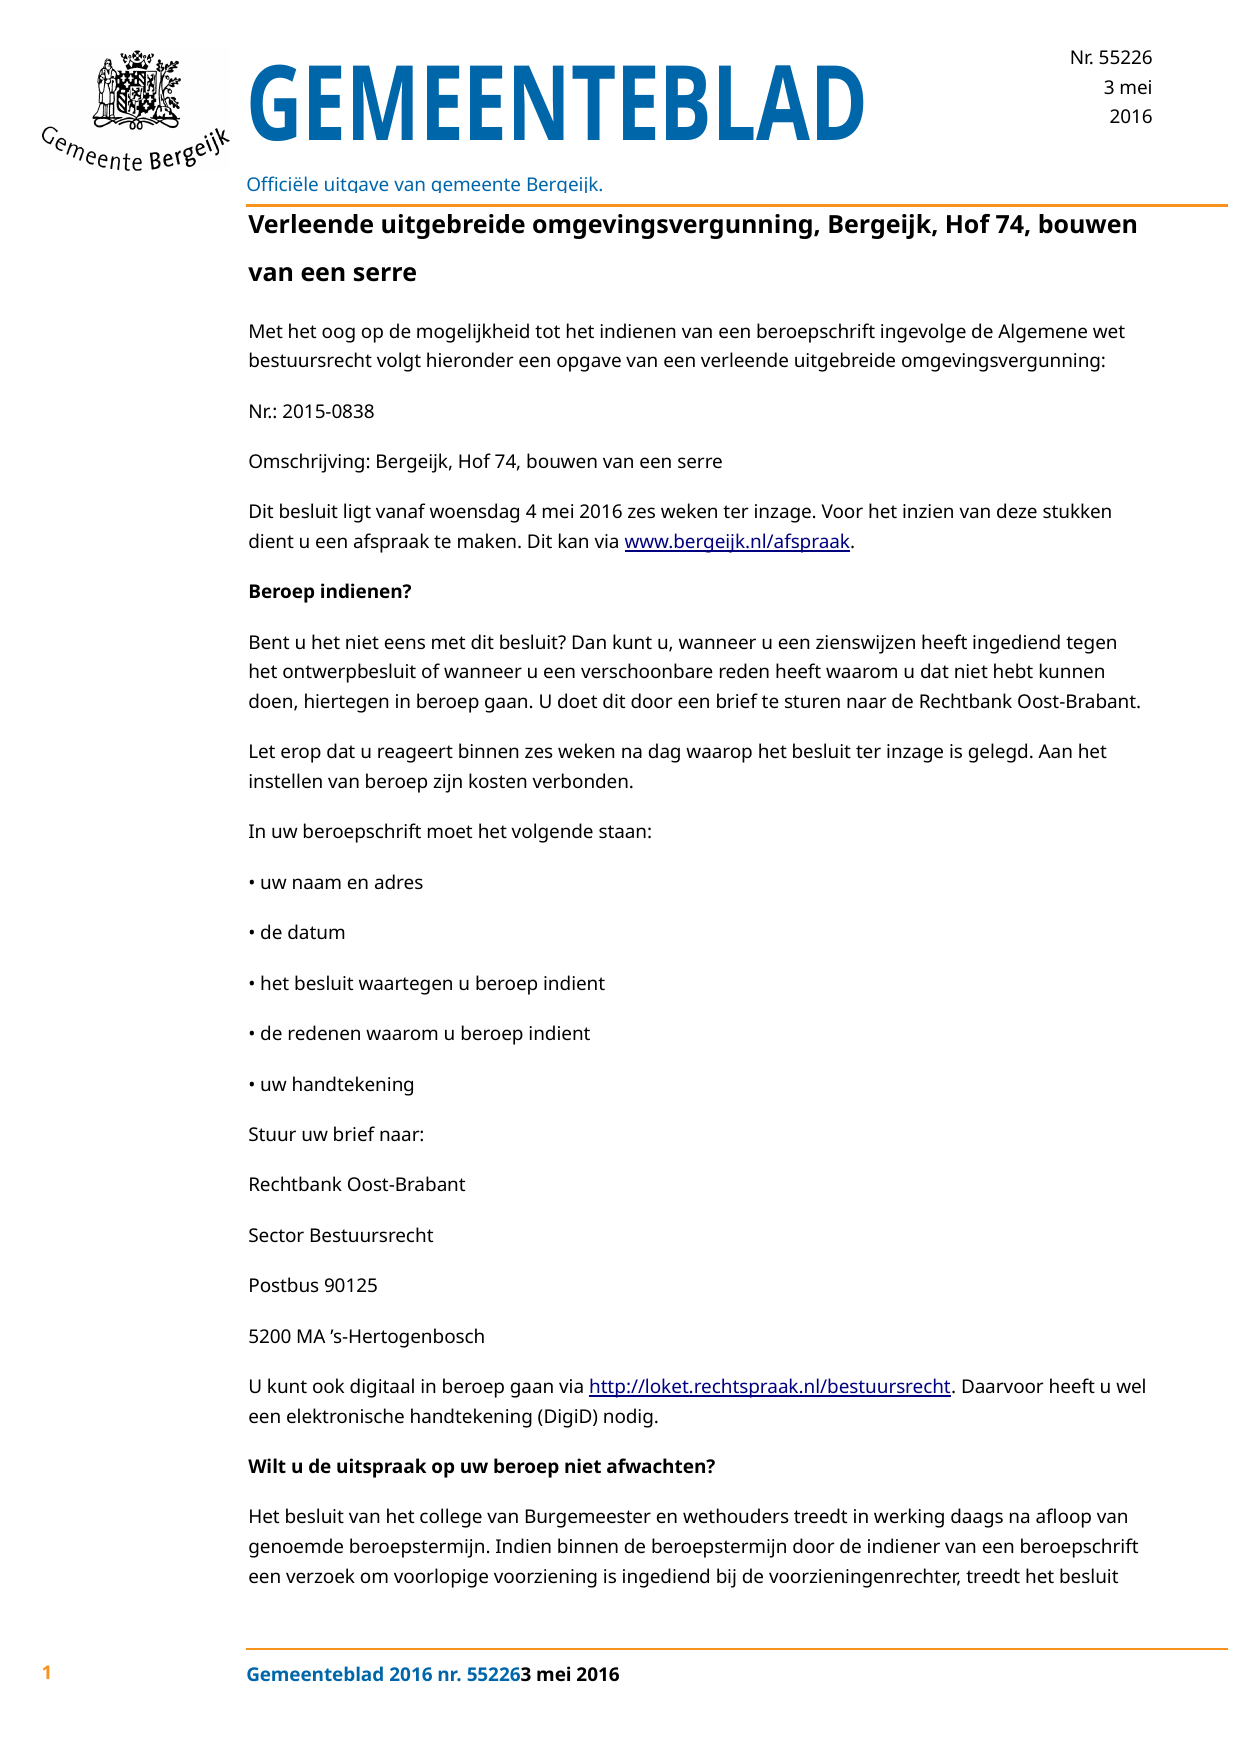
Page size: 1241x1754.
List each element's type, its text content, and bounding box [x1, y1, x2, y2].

text Het besluit van het college van Burgemeester en wethouders treedt in werking daags na afloop van genoemde beroepstermijn. Indien binnen de beroepstermijn door de indiener van een beroepschrift een verzoek om voorlopige voorziening is ingediend bij de voorzieningenrechter, treedt het besluit [248, 1504, 1152, 1589]
text Let erop dat u reageert binnen zes weken na dag waarop het besluit ter inzage is gelegd. Aan het instellen van beroep zijn kosten verbonden. [248, 739, 1152, 794]
text • het besluit waartegen u beroep indient [248, 970, 1152, 996]
text In uw beroepschrift moet het volgende staan: [248, 819, 1152, 844]
text • uw naam en adres [248, 869, 1152, 895]
text Omschrijving: Bergeijk, Hof 74, bouwen van een serre [248, 448, 1152, 474]
text Sector Bestuursrecht [248, 1222, 1152, 1248]
text • de redenen waarom u beroep indient [248, 1020, 1152, 1046]
text U kunt ook digitaal in beroep gaan via http://loket.rechtspraak.nl/bestuursrecht. Daarvoor heeft u wel een elektronische handtekening (DigiD) nodig. [248, 1373, 1152, 1429]
text Nr.: 2015-0838 [248, 398, 1152, 424]
text Postbus 90125 [248, 1272, 1152, 1298]
text Verleende uitgebreide omgevingsvergunning, Bergeijk, Hof 74, bouwen van een serre [248, 207, 1152, 288]
text 5200 MA ’s-Hertogenbosch [248, 1323, 1152, 1349]
text Dit besluit ligt vanaf woensdag 4 mei 2016 zes weken ter inzage. Voor het inzien van deze stukken dient u een afspraak te maken. Dit kan via www.bergeijk.nl/afspraak. [248, 499, 1152, 554]
text Stuur uw brief naar: [248, 1121, 1152, 1147]
text • de datum [248, 919, 1152, 945]
text Met het oog op de mogelijkheid tot het indienen van een beroepschrift ingevolge de Algemene wet bestuursrecht volgt hieronder een opgave van een verleende uitgebreide omgevingsvergunning: [248, 318, 1152, 373]
text Bent u het niet eens met dit besluit? Dan kunt u, wanneer u een zienswijzen heeft ingediend tegen het ontwerpbesluit of wanneer u een verschoonbare reden heeft waarom u dat niet hebt kunnen doen, hiertegen in beroep gaan. U doet dit door een brief te sturen naar de Rechtbank Oost-Brabant. [248, 629, 1152, 714]
text Rechtbank Oost-Brabant [248, 1172, 1152, 1197]
picture [41, 47, 231, 172]
text Beroep indienen? [248, 579, 1152, 604]
text • uw handtekening [248, 1071, 1152, 1097]
text Wilt u de uitspraak op uw beroep niet afwachten? [248, 1453, 1152, 1479]
